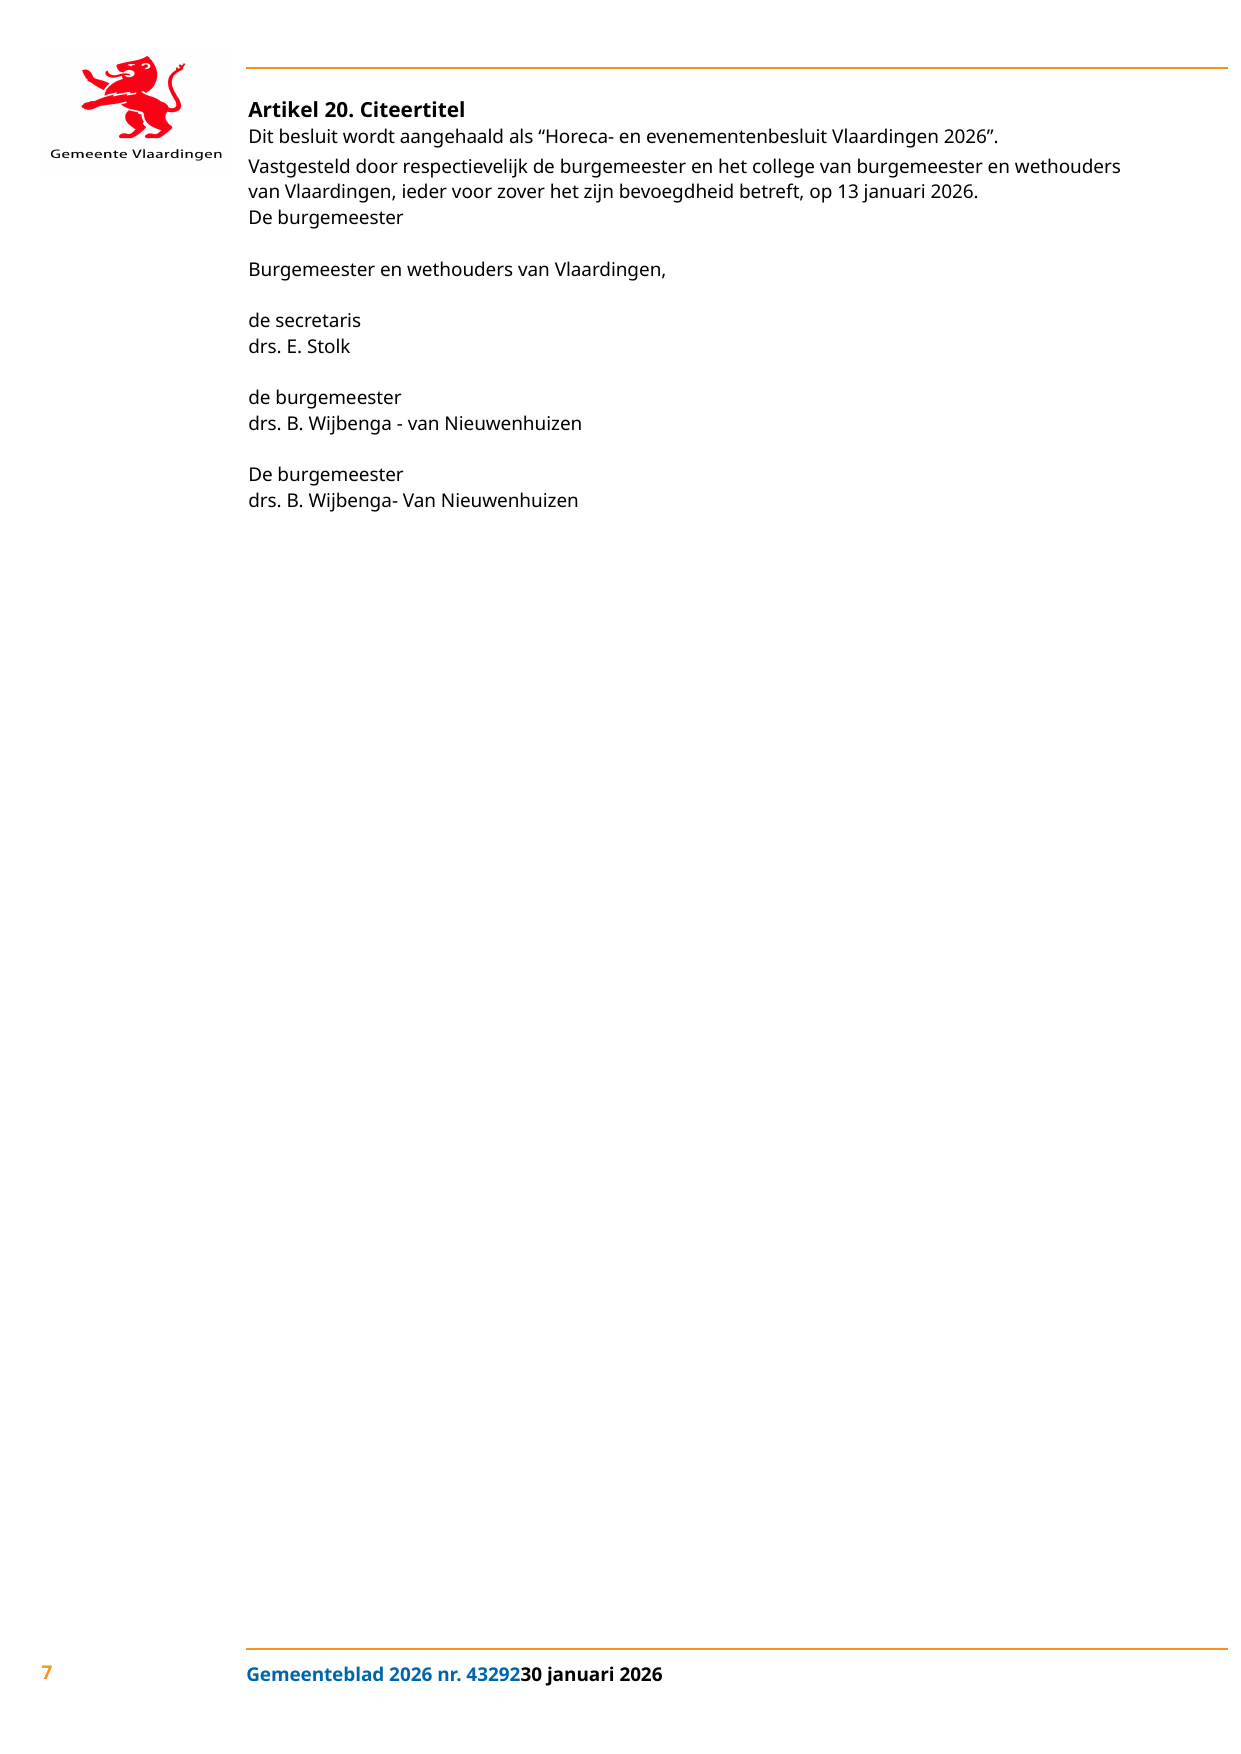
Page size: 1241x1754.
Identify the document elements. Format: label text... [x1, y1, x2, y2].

text de burgemeester [248, 384, 1152, 410]
text drs. B. Wijbenga - van Nieuwenhuizen [248, 410, 1152, 436]
text Burgemeester en wethouders van Vlaardingen, [248, 256, 1152, 281]
text Dit besluit wordt aangehaald als “Horeca- en evenementenbesluit Vlaardingen 2026”. [248, 123, 1152, 149]
text de secretaris [248, 307, 1152, 333]
text Vastgesteld door respectievelijk de burgemeester en het college van burgemeester en wethouders van Vlaardingen, ieder voor zover het zijn bevoegdheid betreft, op 13 januari 2026. [248, 153, 1152, 204]
picture [41, 47, 231, 172]
text Artikel 20. Citeertitel [248, 95, 1152, 123]
text De burgemeester [248, 462, 1152, 487]
text drs. E. Stolk [248, 333, 1152, 359]
text drs. B. Wijbenga- Van Nieuwenhuizen [248, 487, 1152, 513]
text De burgemeester [248, 204, 1152, 230]
